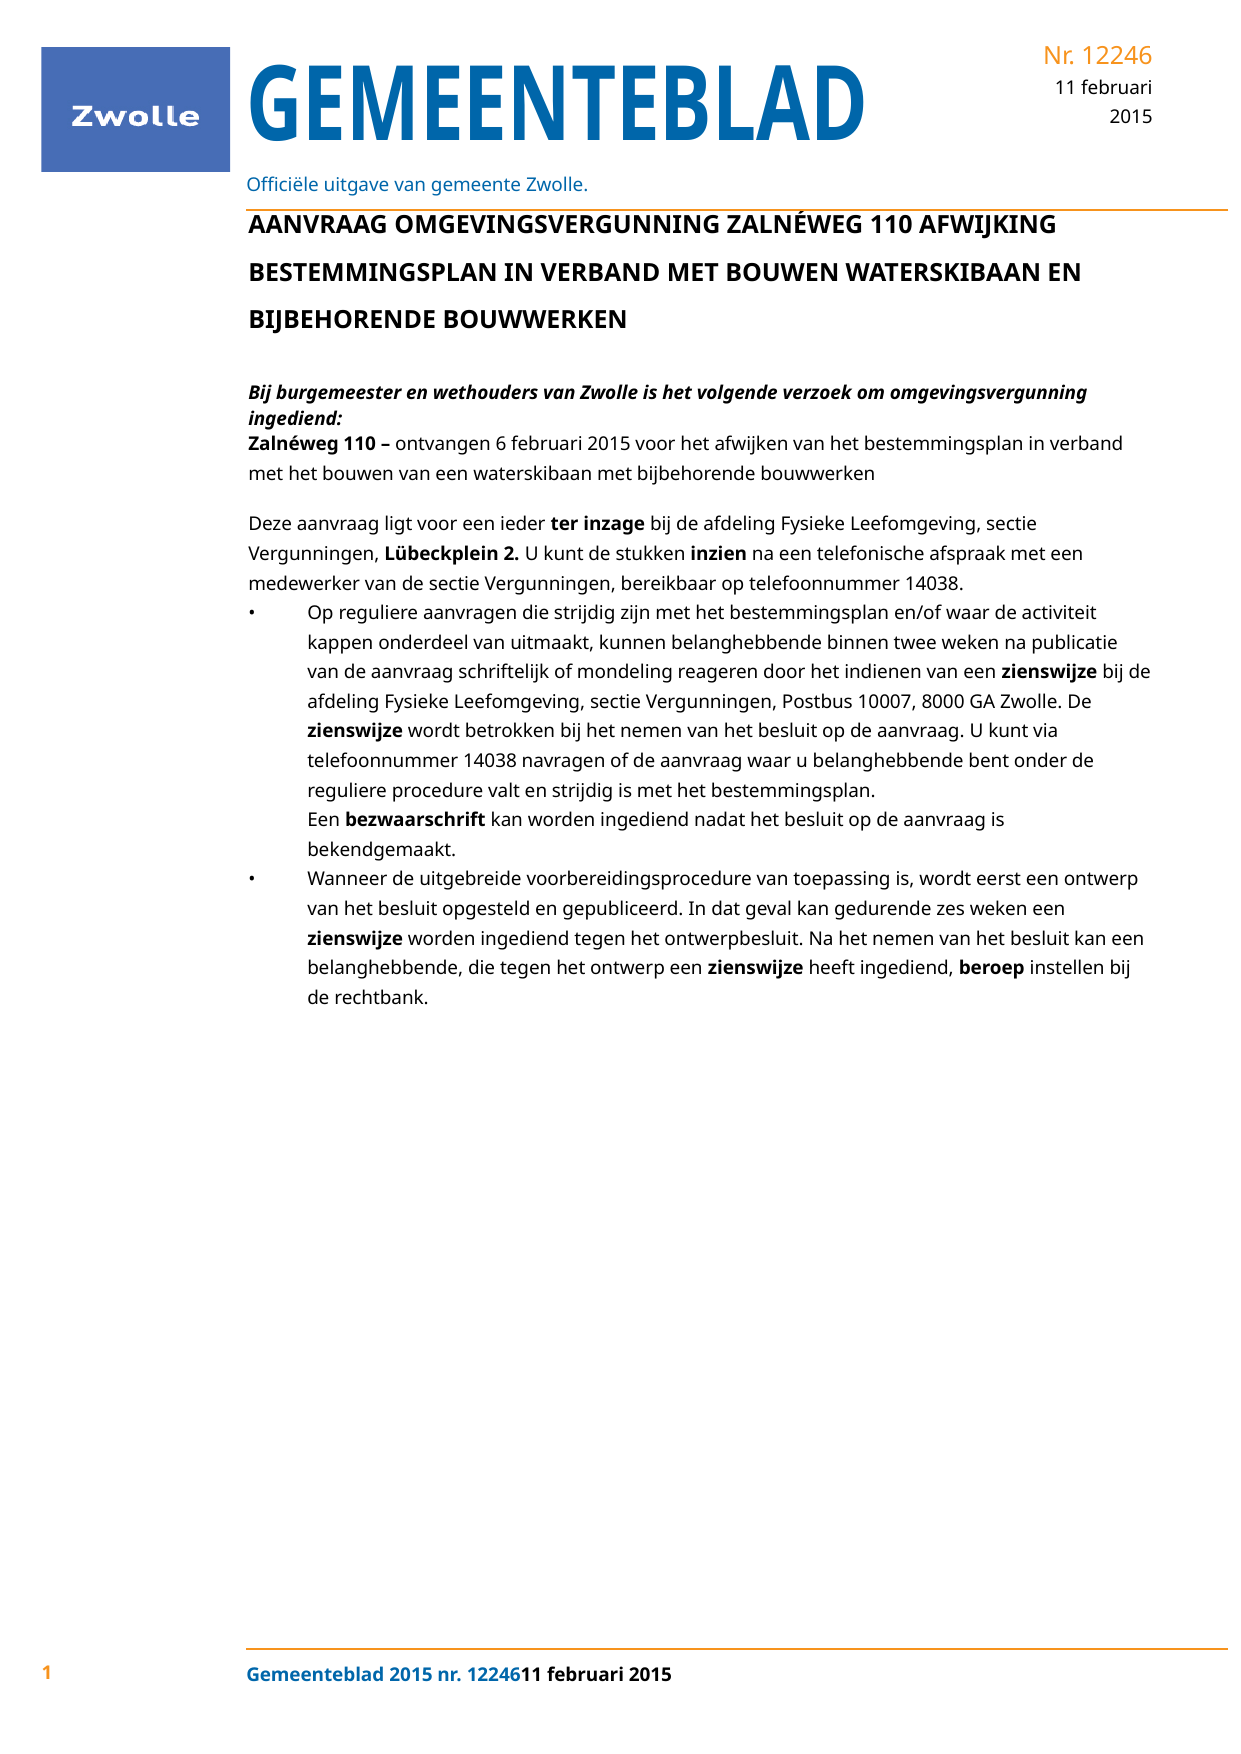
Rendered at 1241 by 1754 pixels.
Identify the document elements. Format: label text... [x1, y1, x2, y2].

list Op reguliere aanvragen die strijdig zijn met het bestemmingsplan en/of waar de activiteit kappen onderdeel van uitmaakt, kunnen belanghebbende binnen twee weken na publicatie van de aanvraag schriftelijk of mondeling reageren door het indienen van een zienswijze bij de afdeling Fysieke Leefomgeving, sectie Vergunningen, Postbus 10007, 8000 GA Zwolle. De zienswijze wordt betrokken bij het nemen van het besluit op de aanvraag. U kunt via telefoonnummer 14038 navragen of de aanvraag waar u belanghebbende bent onder de reguliere procedure valt en strijdig is met het bestemmingsplan. [248, 599, 1152, 802]
picture [41, 47, 231, 172]
text Zalnéweg 110 – ontvangen 6 februari 2015 voor het afwijken van het bestemmingsplan in verband met het bouwen van een waterskibaan met bijbehorende bouwwerken [248, 431, 1152, 486]
list Een bezwaarschrift kan worden ingediend nadat het besluit op de aanvraag is bekendgemaakt. [248, 806, 1152, 862]
text AANVRAAG OMGEVINGSVERGUNNING ZALNÉWEG 110 AFWIJKING BESTEMMINGSPLAN IN VERBAND MET BOUWEN WATERSKIBAAN EN BIJBEHORENDE BOUWWERKEN [248, 211, 1152, 336]
text Deze aanvraag ligt voor een ieder ter inzage bij de afdeling Fysieke Leefomgeving, sectie Vergunningen, Lübeckplein 2. U kunt de stukken inzien na een telefonische afspraak met een medewerker van de sectie Vergunningen, bereikbaar op telefoonnummer 14038. [248, 511, 1152, 595]
text Bij burgemeester en wethouders van Zwolle is het volgende verzoek om omgevingsvergunning ingediend: [248, 379, 1152, 431]
list Wanneer de uitgebreide voorbereidingsprocedure van toepassing is, wordt eerst een ontwerp van het besluit opgesteld en gepubliceerd. In dat geval kan gedurende zes weken een zienswijze worden ingediend tegen het ontwerpbesluit. Na het nemen van het besluit kan een belanghebbende, die tegen het ontwerp een zienswijze heeft ingediend, beroep instellen bij de rechtbank. [248, 866, 1152, 1009]
